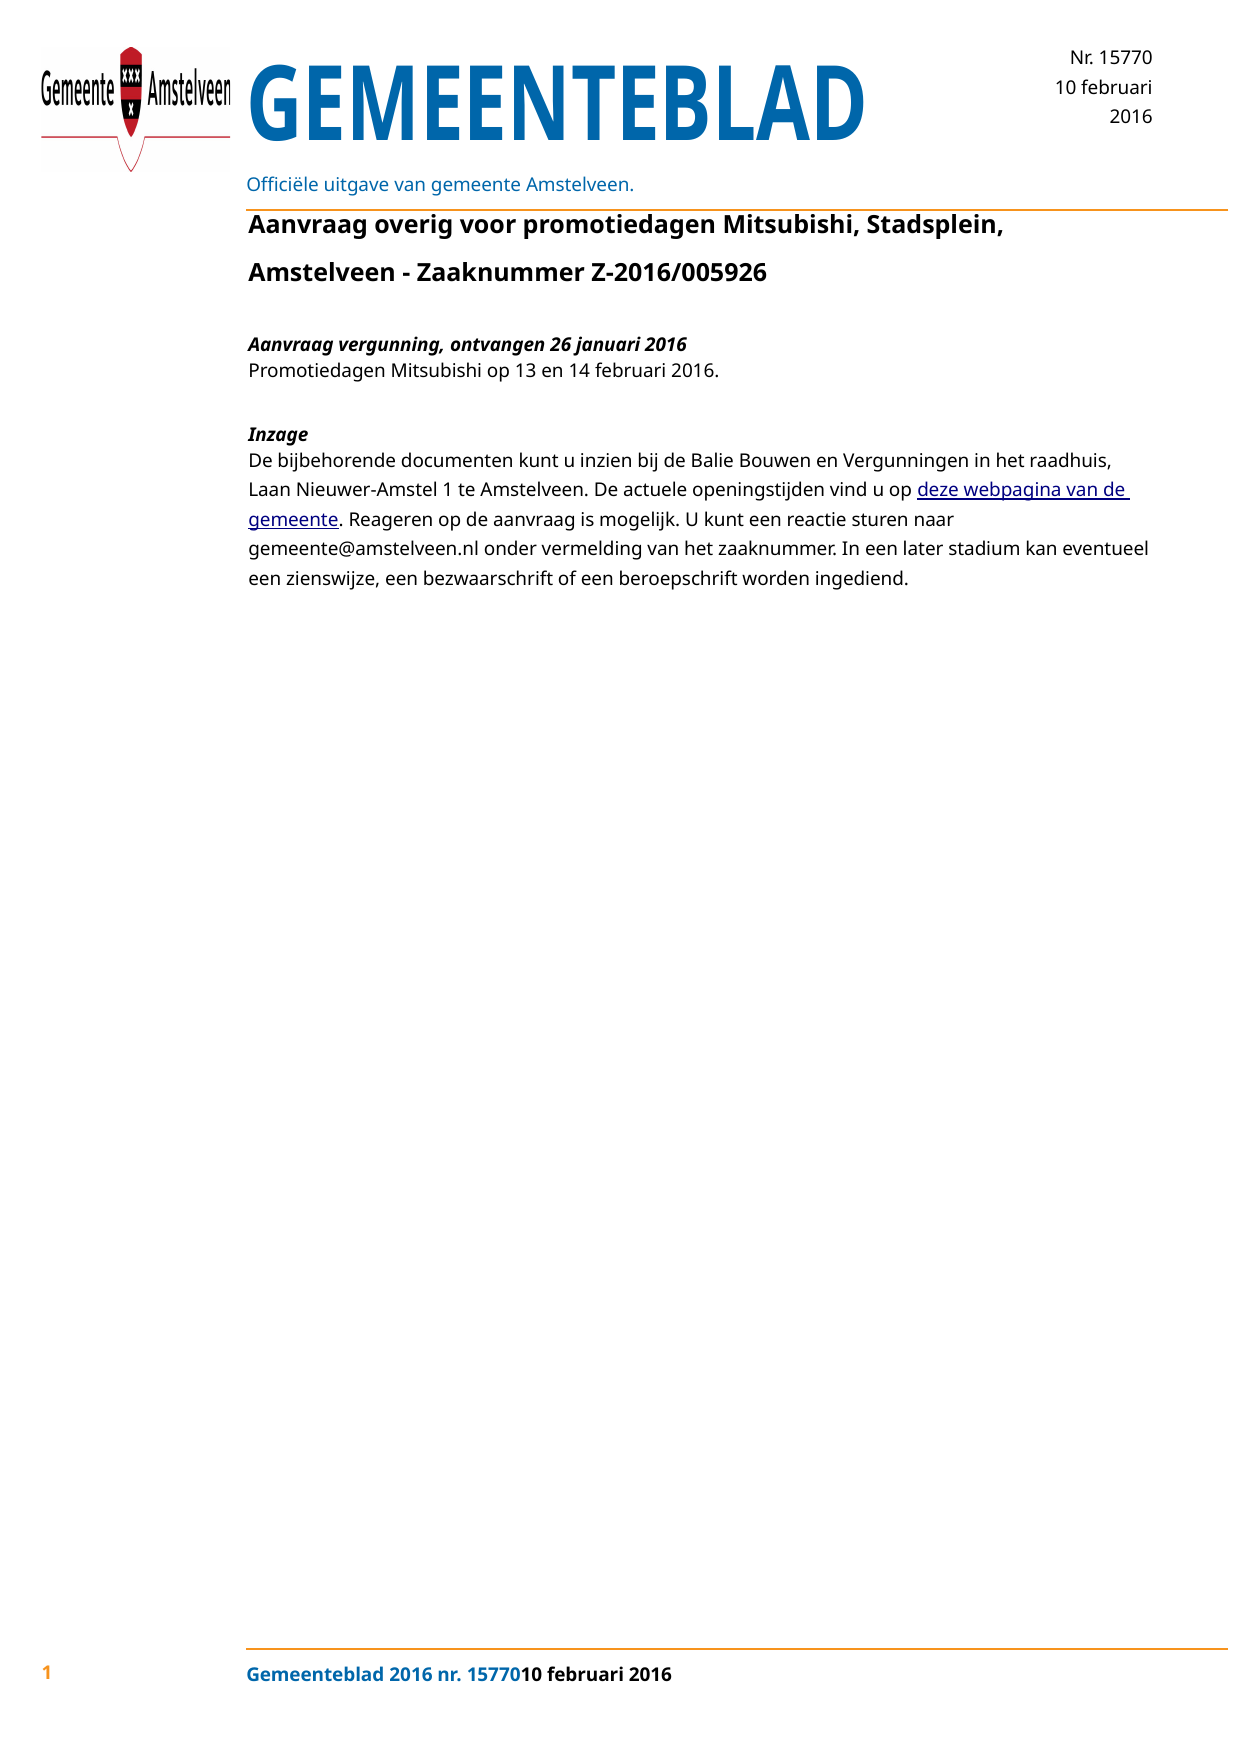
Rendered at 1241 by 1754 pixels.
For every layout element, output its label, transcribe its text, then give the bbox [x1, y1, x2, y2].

text Inzage [248, 421, 1152, 447]
text Aanvraag overig voor promotiedagen Mitsubishi, Stadsplein, Amstelveen - Zaaknummer Z-2016/005926 [248, 211, 1152, 288]
text Promotiedagen Mitsubishi op 13 en 14 februari 2016. [248, 357, 1152, 383]
text Aanvraag vergunning, ontvangen 26 januari 2016 [248, 331, 1152, 357]
text De bijbehorende documenten kunt u inzien bij de Balie Bouwen en Vergunningen in het raadhuis, Laan Nieuwer-Amstel 1 te Amstelveen. De actuele openingstijden vind u op deze webpagina van de gemeente. Reageren op de aanvraag is mogelijk. U kunt een reactie sturen naar gemeente@amstelveen.nl onder vermelding van het zaaknummer. In een later stadium kan eventueel een zienswijze, een bezwaarschrift of een beroepschrift worden ingediend. [248, 447, 1152, 591]
picture [41, 47, 231, 172]
